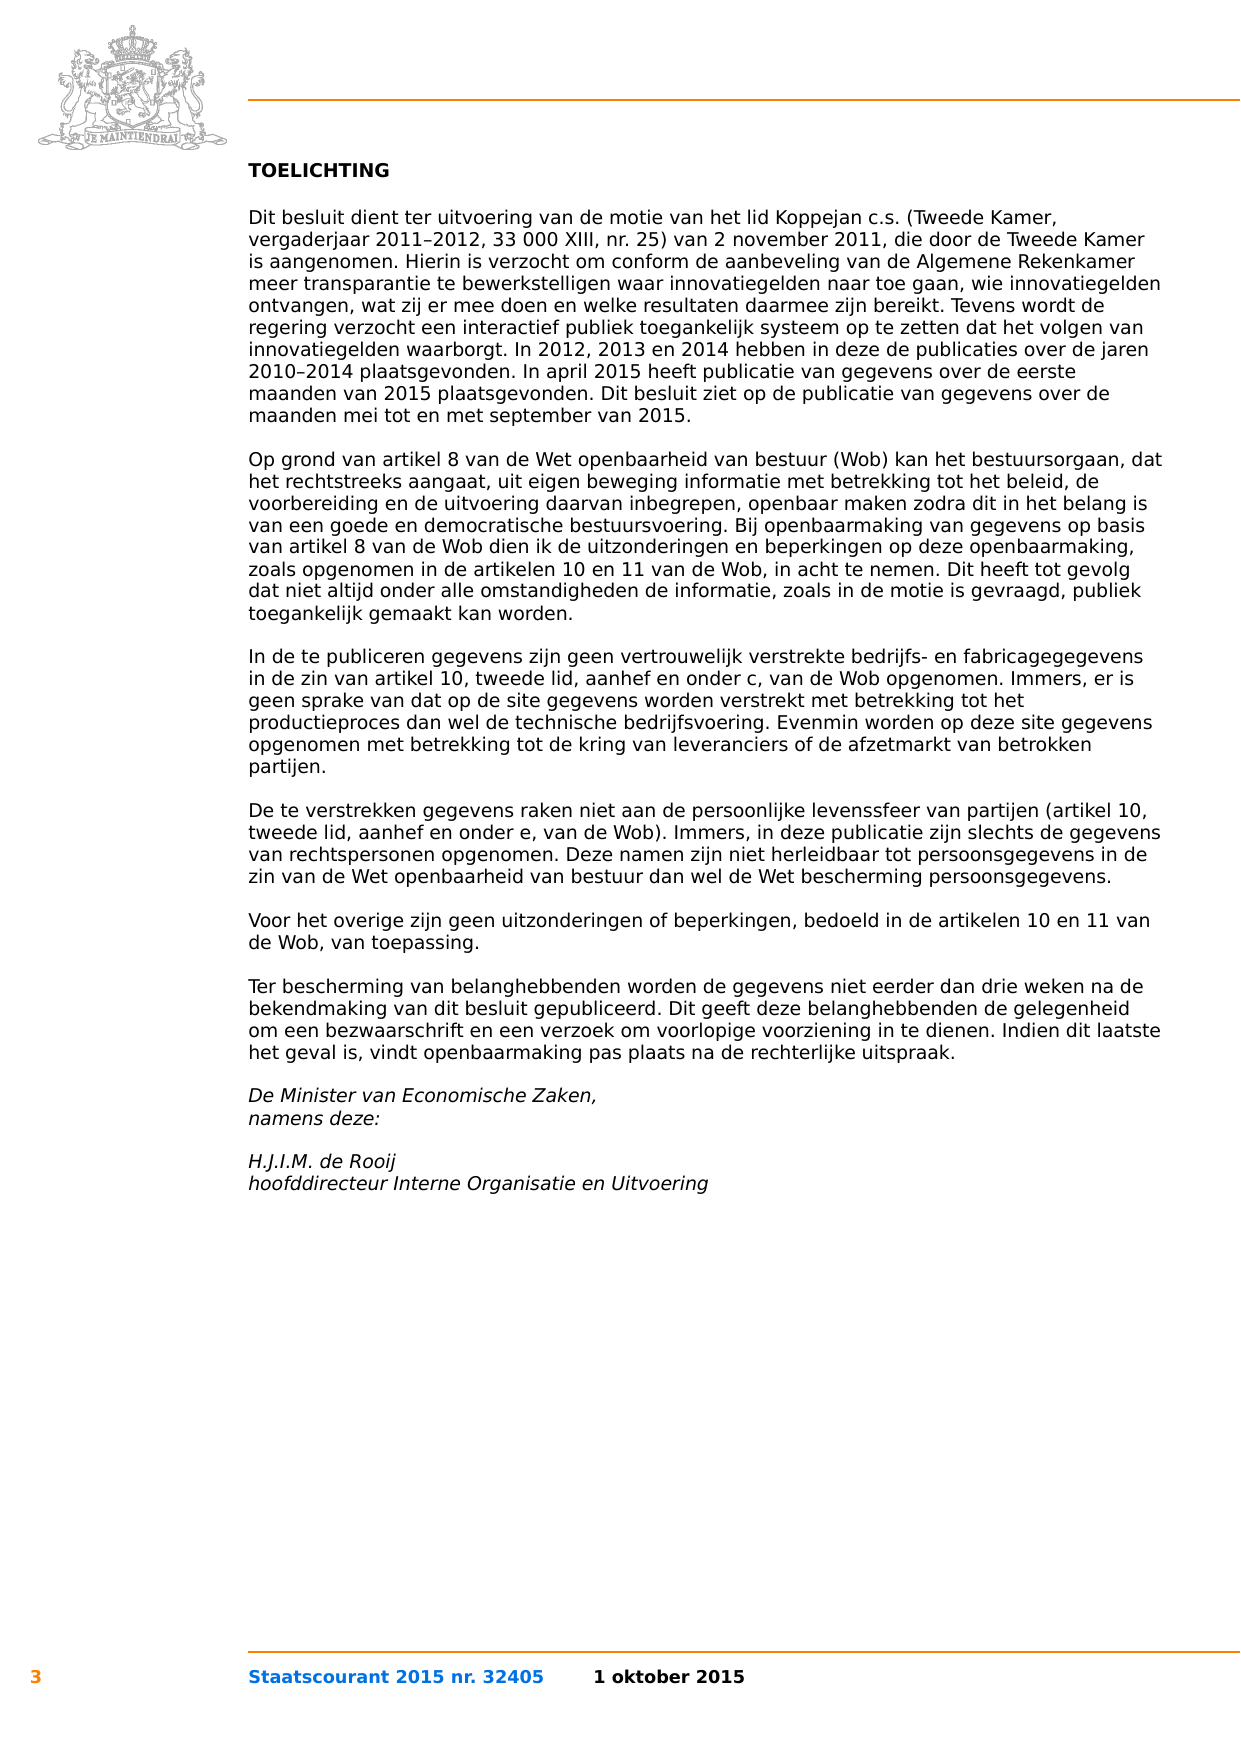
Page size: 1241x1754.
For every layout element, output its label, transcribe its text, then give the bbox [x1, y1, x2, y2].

picture [38, 25, 227, 150]
text Dit besluit dient ter uitvoering van de motie van het lid Koppejan c.s. (Tweede Kamer, vergaderjaar 2011–2012, 33 000 XIII, nr. 25) van 2 november 2011, die door de Tweede Kamer is aangenomen. Hierin is verzocht om conform de aanbeveling van de Algemene Rekenkamer meer transparantie te bewerkstelligen waar innovatiegelden naar toe gaan, wie innovatiegelden ontvangen, wat zij er mee doen en welke resultaten daarmee zijn bereikt. Tevens wordt de regering verzocht een interactief publiek toegankelijk systeem op te zetten dat het volgen van innovatiegelden waarborgt. In 2012, 2013 en 2014 hebben in deze de publicaties over de jaren 2010–2014 plaatsgevonden. In april 2015 heeft publicatie van gegevens over de eerste maanden van 2015 plaatsgevonden. Dit besluit ziet op de publicatie van gegevens over de maanden mei tot en met september van 2015. [248, 207, 1163, 427]
text Voor het overige zijn geen uitzonderingen of beperkingen, bedoeld in de artikelen 10 en 11 van de Wob, van toepassing. [248, 910, 1163, 954]
text In de te publiceren gegevens zijn geen vertrouwelijk verstrekte bedrijfs- en fabricagegegevens in de zin van artikel 10, tweede lid, aanhef en onder c, van de Wob opgenomen. Immers, er is geen sprake van dat op de site gegevens worden verstrekt met betrekking tot het productieproces dan wel de technische bedrijfsvoering. Evenmin worden op deze site gegevens opgenomen met betrekking tot de kring van leveranciers of de afzetmarkt van betrokken partijen. [248, 646, 1163, 778]
text De te verstrekken gegevens raken niet aan de persoonlijke levenssfeer van partijen (artikel 10, tweede lid, aanhef en onder e, van de Wob). Immers, in deze publicatie zijn slechts de gegevens van rechtspersonen opgenomen. Deze namen zijn niet herleidbaar tot persoonsgegevens in de zin van de Wet openbaarheid van bestuur dan wel de Wet bescherming persoonsgegevens. [248, 800, 1163, 888]
text Ter bescherming van belanghebbenden worden de gegevens niet eerder dan drie weken na de bekendmaking van dit besluit gepubliceerd. Dit geeft deze belanghebbenden de gelegenheid om een bezwaarschrift en een verzoek om voorlopige voorziening in te dienen. Indien dit laatste het geval is, vindt openbaarmaking pas plaats na de rechterlijke uitspraak. [248, 976, 1163, 1063]
text De Minister van Economische Zaken, namens deze: H.J.I.M. de Rooij hoofddirecteur Interne Organisatie en Uitvoering [248, 1085, 1163, 1195]
text Op grond van artikel 8 van de Wet openbaarheid van bestuur (Wob) kan het bestuursorgaan, dat het rechtstreeks aangaat, uit eigen beweging informatie met betrekking tot het beleid, de voorbereiding en de uitvoering daarvan inbegrepen, openbaar maken zodra dit in het belang is van een goede en democratische bestuursvoering. Bij openbaarmaking van gegevens op basis van artikel 8 van de Wob dien ik de uitzonderingen en beperkingen op deze openbaarmaking, zoals opgenomen in de artikelen 10 en 11 van de Wob, in acht te nemen. Dit heeft tot gevolg dat niet altijd onder alle omstandigheden de informatie, zoals in de motie is gevraagd, publiek toegankelijk gemaakt kan worden. [248, 448, 1163, 624]
subtitle TOELICHTING [248, 160, 1163, 182]
